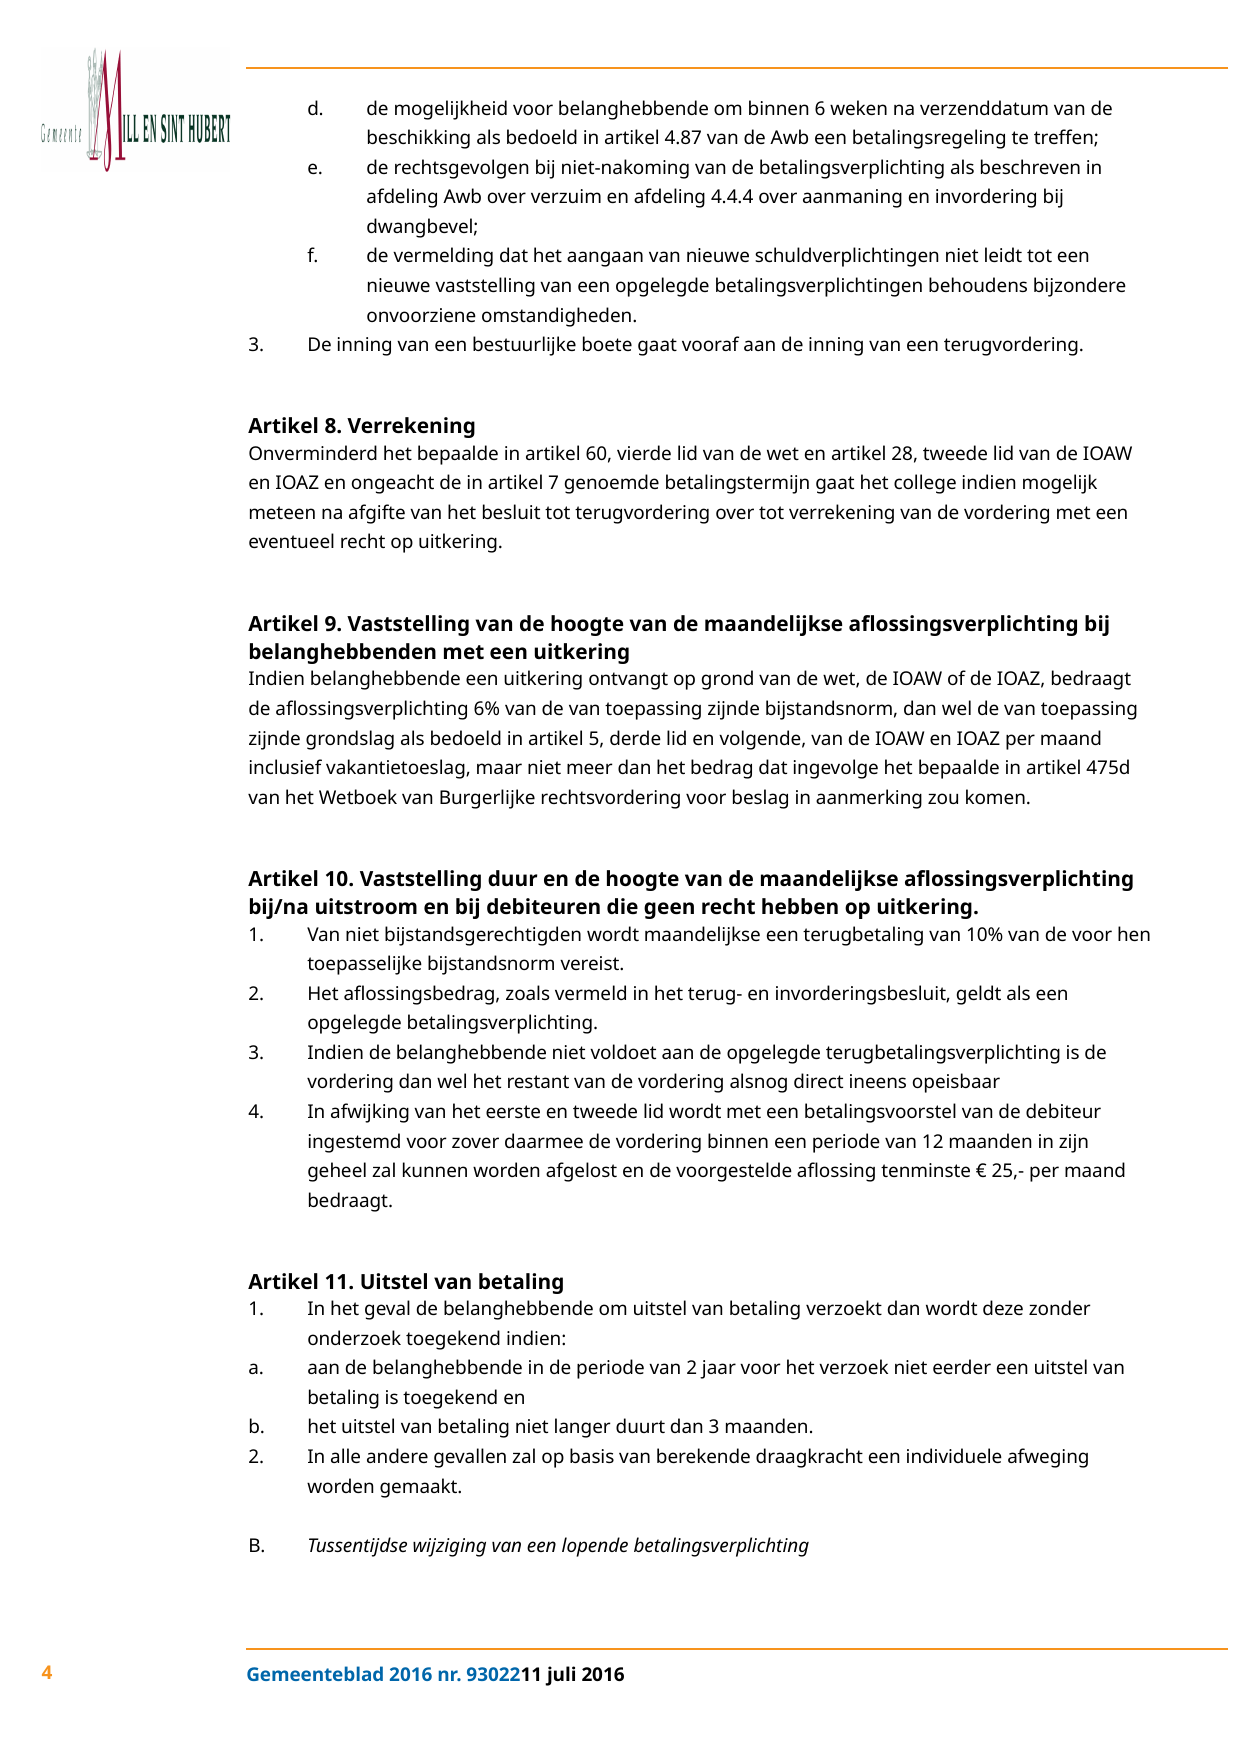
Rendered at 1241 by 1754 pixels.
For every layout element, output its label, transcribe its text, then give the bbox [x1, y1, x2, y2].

text Artikel 8. Verrekening [248, 411, 1152, 440]
list In het geval de belanghebbende om uitstel van betaling verzoekt dan wordt deze zonder onderzoek toegekend indien: [248, 1295, 1152, 1351]
picture [41, 47, 231, 172]
list Het aflossingsbedrag, zoals vermeld in het terug- en invorderingsbesluit, geldt als een opgelegde betalingsverplichting. [248, 980, 1152, 1035]
list de vermelding dat het aangaan van nieuwe schuldverplichtingen niet leidt tot een nieuwe vaststelling van een opgelegde betalingsverplichtingen behoudens bijzondere onvoorziene omstandigheden. [307, 243, 1152, 328]
list In afwijking van het eerste en tweede lid wordt met een betalingsvoorstel van de debiteur ingestemd voor zover daarmee de vordering binnen een periode van 12 maanden in zijn geheel zal kunnen worden afgelost en de voorgestelde aflossing tenminste € 25,- per maand bedraagt. [248, 1098, 1152, 1213]
text Onverminderd het bepaalde in artikel 60, vierde lid van de wet en artikel 28, tweede lid van de IOAW en IOAZ en ongeacht de in artikel 7 genoemde betalingstermijn gaat het college indien mogelijk meteen na afgifte van het besluit tot terugvordering over tot verrekening van de vordering met een eventueel recht op uitkering. [248, 440, 1152, 554]
list Indien de belanghebbende niet voldoet aan de opgelegde terugbetalingsverplichting is de vordering dan wel het restant van de vordering alsnog direct ineens opeisbaar [248, 1039, 1152, 1094]
list de rechtsgevolgen bij niet-nakoming van de betalingsverplichting als beschreven in afdeling Awb over verzuim en afdeling 4.4.4 over aanmaning en invordering bij dwangbevel; [307, 154, 1152, 239]
list Tussentijdse wijziging van een lopende betalingsverplichting [248, 1532, 1152, 1558]
list Van niet bijstandsgerechtigden wordt maandelijkse een terugbetaling van 10% van de voor hen toepasselijke bijstandsnorm vereist. [248, 921, 1152, 976]
list De inning van een bestuurlijke boete gaat vooraf aan de inning van een terugvordering. [248, 331, 1152, 357]
text Artikel 10. Vaststelling duur en de hoogte van de maandelijkse aflossingsverplichting bij/na uitstroom en bij debiteuren die geen recht hebben op uitkering. [248, 864, 1152, 921]
text Artikel 9. Vaststelling van de hoogte van de maandelijkse aflossingsverplichting bij belanghebbenden met een uitkering [248, 609, 1152, 666]
text Indien belanghebbende een uitkering ontvangt op grond van de wet, de IOAW of de IOAZ, bedraagt de aflossingsverplichting 6% van de van toepassing zijnde bijstandsnorm, dan wel de van toepassing zijnde grondslag als bedoeld in artikel 5, derde lid en volgende, van de IOAW en IOAZ per maand inclusief vakantietoeslag, maar niet meer dan het bedrag dat ingevolge het bepaalde in artikel 475d van het Wetboek van Burgerlijke rechtsvordering voor beslag in aanmerking zou komen. [248, 666, 1152, 809]
list In alle andere gevallen zal op basis van berekende draagkracht een individuele afweging worden gemaakt. [248, 1443, 1152, 1499]
text Artikel 11. Uitstel van betaling [248, 1267, 1152, 1295]
list aan de belanghebbende in de periode van 2 jaar voor het verzoek niet eerder een uitstel van betaling is toegekend en [248, 1354, 1152, 1410]
list de mogelijkheid voor belanghebbende om binnen 6 weken na verzenddatum van de beschikking als bedoeld in artikel 4.87 van de Awb een betalingsregeling te treffen; [307, 95, 1152, 150]
list het uitstel van betaling niet langer duurt dan 3 maanden. [248, 1414, 1152, 1439]
